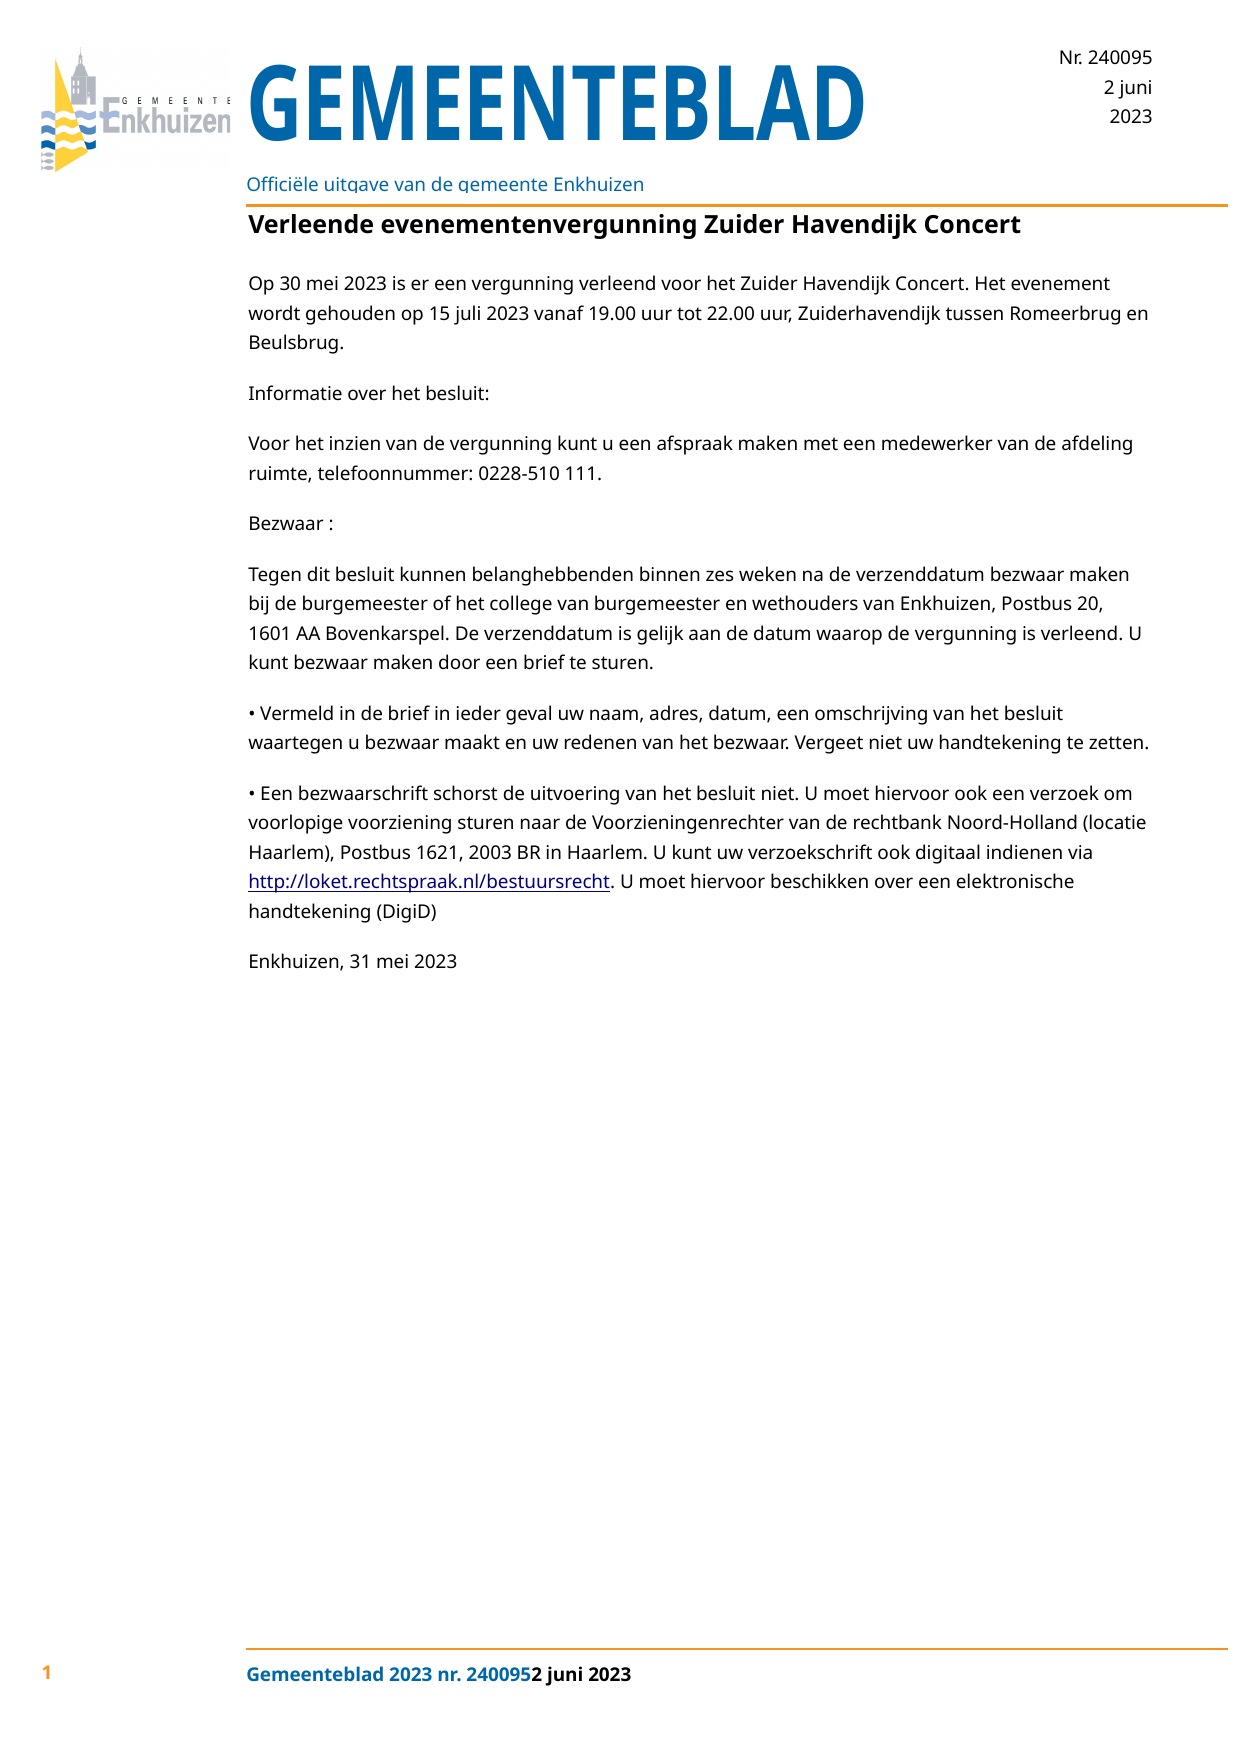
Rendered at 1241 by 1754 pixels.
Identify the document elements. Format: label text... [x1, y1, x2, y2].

picture [41, 47, 231, 172]
text Voor het inzien van de vergunning kunt u een afspraak maken met een medewerker van de afdeling ruimte, telefoonnummer: 0228-510 111. [248, 430, 1152, 486]
text • Een bezwaarschrift schorst de uitvoering van het besluit niet. U moet hiervoor ook een verzoek om voorlopige voorziening sturen naar de Voorzieningenrechter van de rechtbank Noord-Holland (locatie Haarlem), Postbus 1621, 2003 BR in Haarlem. U kunt uw verzoekschrift ook digitaal indienen via http://loket.rechtspraak.nl/bestuursrecht. U moet hiervoor beschikken over een elektronische handtekening (DigiD) [248, 780, 1152, 924]
text Informatie over het besluit: [248, 380, 1152, 406]
text Tegen dit besluit kunnen belanghebbenden binnen zes weken na de verzenddatum bezwaar maken bij de burgemeester of het college van burgemeester en wethouders van Enkhuizen, Postbus 20, 1601 AA Bovenkarspel. De verzenddatum is gelijk aan de datum waarop de vergunning is verleend. U kunt bezwaar maken door een brief te sturen. [248, 561, 1152, 675]
text Verleende evenementenvergunning Zuider Havendijk Concert [248, 207, 1152, 241]
text Enkhuizen, 31 mei 2023 [248, 949, 1152, 974]
text Bezwaar : [248, 510, 1152, 536]
text • Vermeld in de brief in ieder geval uw naam, adres, datum, een omschrijving van het besluit waartegen u bezwaar maakt en uw redenen van het bezwaar. Vergeet niet uw handtekening te zetten. [248, 700, 1152, 755]
text Op 30 mei 2023 is er een vergunning verleend voor het Zuider Havendijk Concert. Het evenement wordt gehouden op 15 juli 2023 vanaf 19.00 uur tot 22.00 uur, Zuiderhavendijk tussen Romeerbrug en Beulsbrug. [248, 270, 1152, 355]
